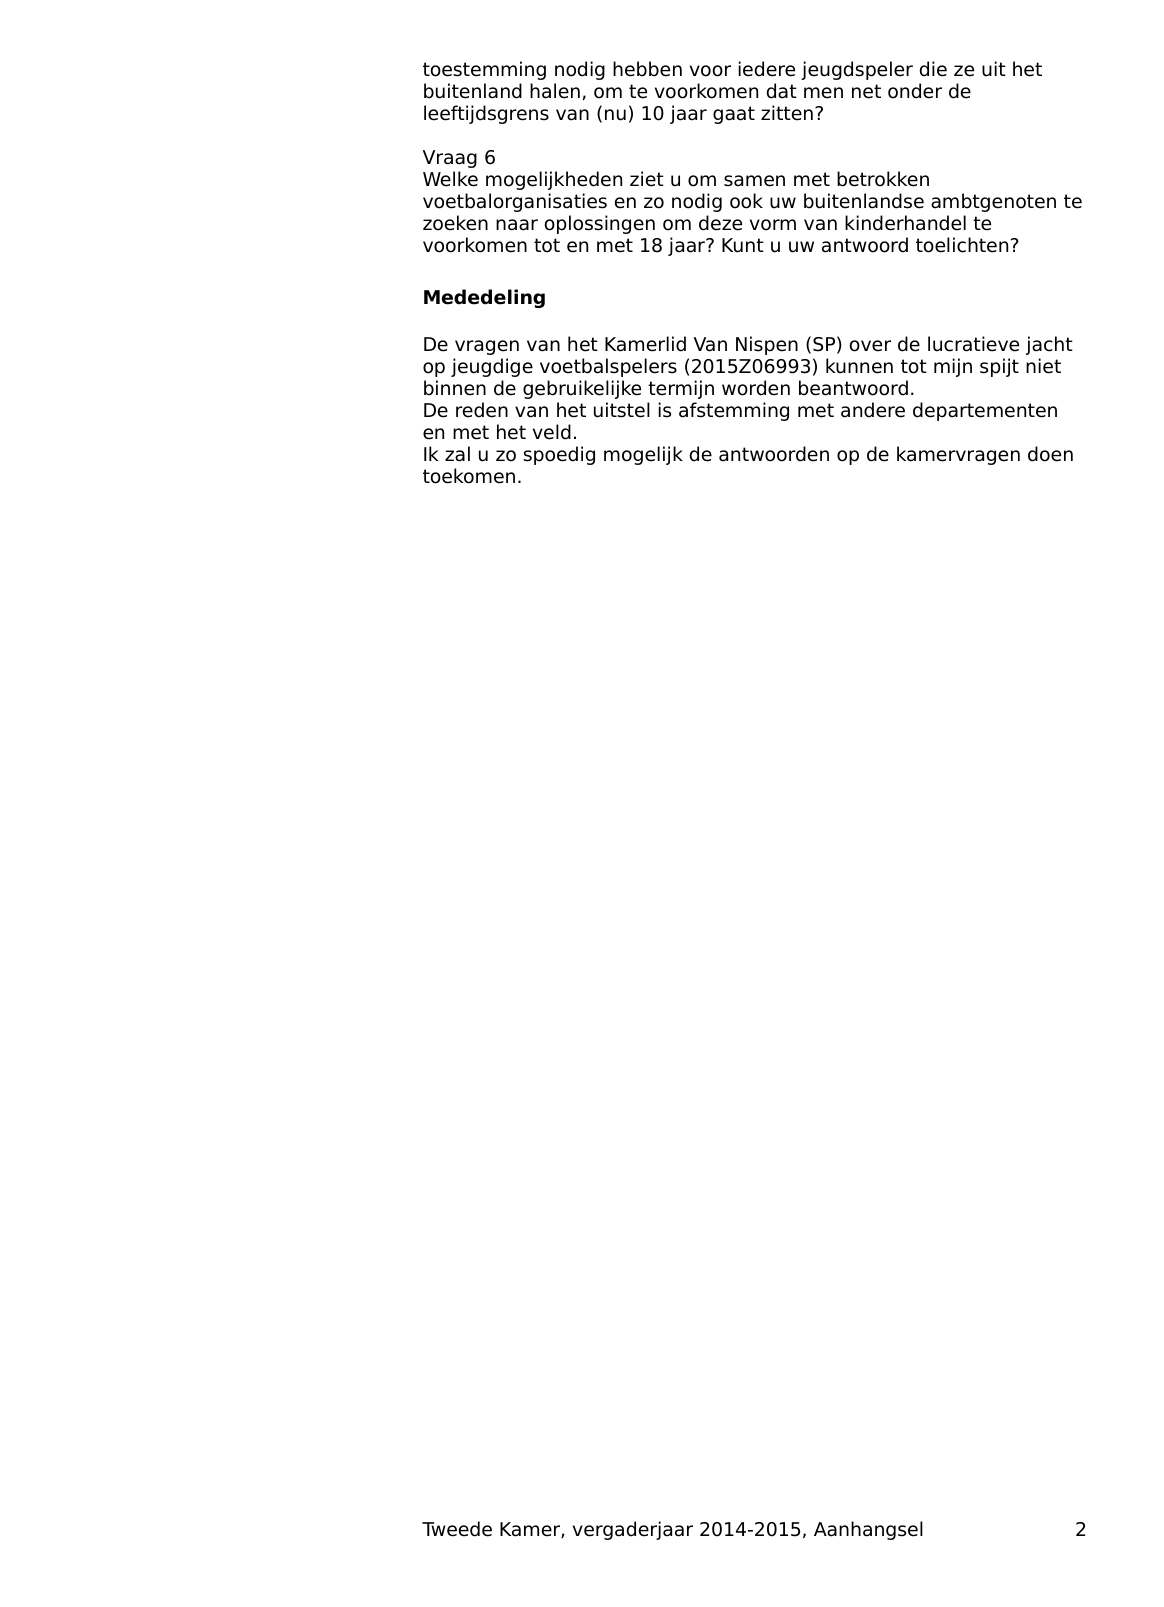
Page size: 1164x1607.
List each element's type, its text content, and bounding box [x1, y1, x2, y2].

text toestemming nodig hebben voor iedere jeugdspeler die ze uit het buitenland halen, om te voorkomen dat men net onder de leeftijdsgrens van (nu) 10 jaar gaat zitten? [422, 59, 1087, 125]
text De vragen van het Kamerlid Van Nispen (SP) over de lucratieve jacht op jeugdige voetbalspelers (2015Z06993) kunnen tot mijn spijt niet binnen de gebruikelijke termijn worden beantwoord. [422, 334, 1087, 400]
text De reden van het uitstel is afstemming met andere departementen en met het veld. [422, 400, 1087, 444]
text Vraag 6 [422, 147, 1087, 169]
subtitle Mededeling [422, 287, 1087, 309]
text Ik zal u zo spoedig mogelijk de antwoorden op de kamervragen doen toekomen. [422, 444, 1087, 488]
text Welke mogelijkheden ziet u om samen met betrokken voetbalorganisaties en zo nodig ook uw buitenlandse ambtgenoten te zoeken naar oplossingen om deze vorm van kinderhandel te voorkomen tot en met 18 jaar? Kunt u uw antwoord toelichten? [422, 169, 1087, 257]
